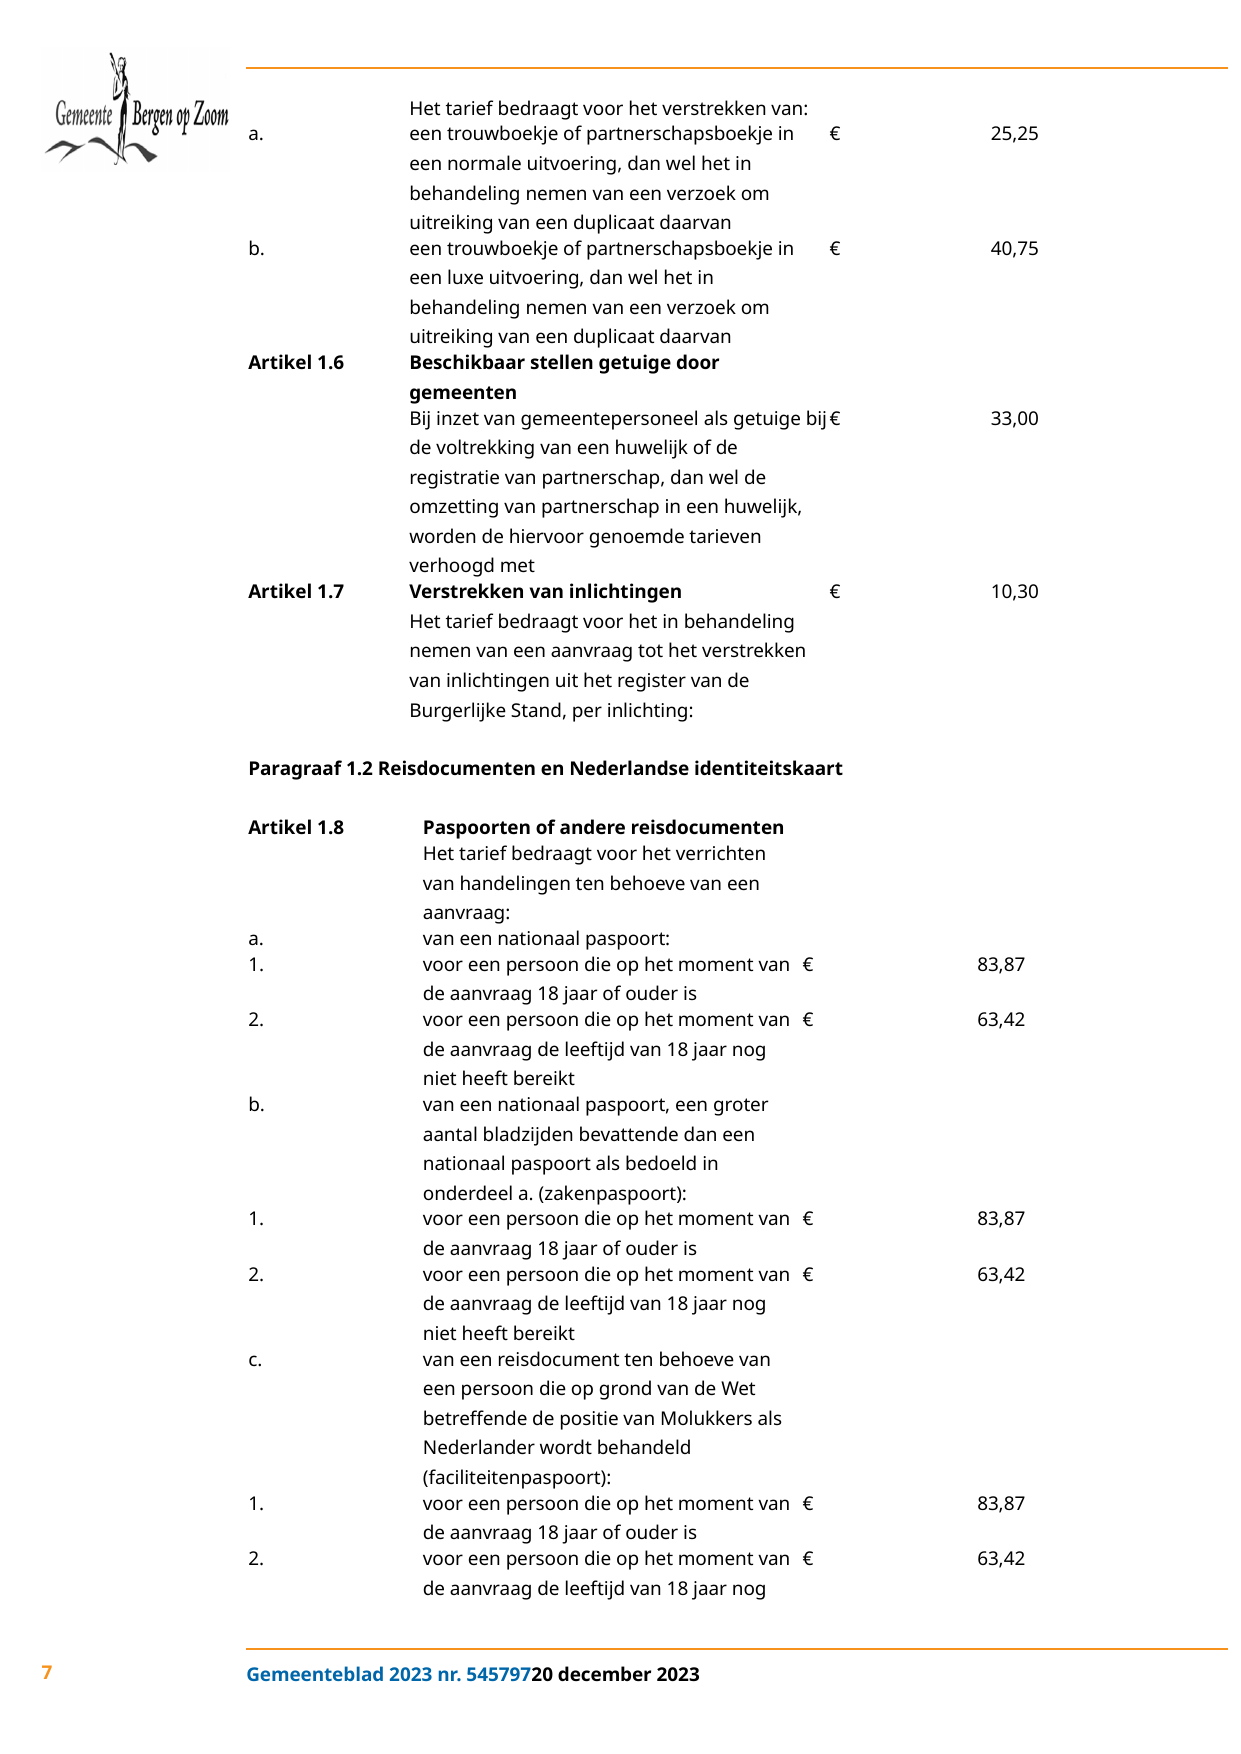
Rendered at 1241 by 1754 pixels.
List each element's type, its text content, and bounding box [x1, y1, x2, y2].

table_cell van een nationaal paspoort, een groter aantal bladzijden bevattende dan een nationaal paspoort als bedoeld in onderdeel a. (zakenpaspoort): [423, 1091, 802, 1206]
table_cell 2. [248, 1545, 423, 1601]
table_cell voor een persoon die op het moment van de aanvraag de leeftijd van 18 jaar nog [423, 1545, 802, 1601]
table_cell [977, 1346, 1152, 1490]
table_header Artikel 1.8 [248, 815, 423, 840]
table_cell 25,25 [991, 121, 1152, 235]
table_cell 63,42 [977, 1006, 1152, 1091]
table_cell 1. [248, 951, 423, 1006]
table_cell [802, 1091, 977, 1206]
table_header Paspoorten of andere reisdocumenten [423, 815, 802, 840]
table_cell Beschikbaar stellen getuige door gemeenten [409, 350, 829, 405]
table_cell [991, 95, 1152, 121]
table_cell 83,87 [977, 1206, 1152, 1261]
table_cell 1. [248, 1490, 423, 1545]
table_cell Bij inzet van gemeentepersoneel als getuige bij de voltrekking van een huwelijk of de registratie van partnerschap, dan wel de omzetting van partnerschap in een huwelijk, worden de hiervoor genoemde tarieven verhoogd met [409, 405, 829, 578]
table_cell [248, 95, 409, 121]
table_cell € [802, 951, 977, 1006]
table_cell voor een persoon die op het moment van de aanvraag de leeftijd van 18 jaar nog niet heeft bereikt [423, 1261, 802, 1346]
table_cell een trouwboekje of partnerschapsboekje in een normale uitvoering, dan wel het in behandeling nemen van een verzoek om uitreiking van een duplicaat daarvan [409, 121, 829, 235]
table_cell [802, 840, 977, 925]
table_cell € [802, 1545, 977, 1601]
table_cell [802, 1346, 977, 1490]
table_cell voor een persoon die op het moment van de aanvraag 18 jaar of ouder is [423, 1490, 802, 1545]
table_cell [977, 840, 1152, 925]
table_cell 63,42 [977, 1261, 1152, 1346]
table_cell Het tarief bedraagt voor het verrichten van handelingen ten behoeve van een aanvraag: [423, 840, 802, 925]
table_cell Artikel 1.6 [248, 350, 409, 405]
picture [41, 47, 231, 172]
table_cell [248, 405, 409, 578]
table_cell [991, 350, 1152, 405]
table_cell 10,30 [991, 579, 1152, 722]
table_cell € [802, 1206, 977, 1261]
table_header [977, 815, 1152, 840]
table_cell een trouwboekje of partnerschapsboekje in een luxe uitvoering, dan wel het in behandeling nemen van een verzoek om uitreiking van een duplicaat daarvan [409, 235, 829, 349]
table_cell [248, 840, 423, 925]
table_cell van een reisdocument ten behoeve van een persoon die op grond van de Wet betreffende de positie van Molukkers als Nederlander wordt behandeld (faciliteitenpaspoort): [423, 1346, 802, 1490]
table_cell Verstrekken van inlichtingen Het tarief bedraagt voor het in behandeling nemen van een aanvraag tot het verstrekken van inlichtingen uit het register van de Burgerlijke Stand, per inlichting: [409, 579, 829, 722]
table_cell € [829, 579, 991, 722]
text Paragraaf 1.2 Reisdocumenten en Nederlandse identiteitskaart [248, 755, 1152, 781]
table_cell 40,75 [991, 235, 1152, 349]
table_cell € [829, 235, 991, 349]
table_header [802, 815, 977, 840]
table_cell van een nationaal paspoort: [423, 925, 802, 951]
table_cell voor een persoon die op het moment van de aanvraag de leeftijd van 18 jaar nog niet heeft bereikt [423, 1006, 802, 1091]
table_cell b. [248, 235, 409, 349]
table_cell [977, 925, 1152, 951]
table_cell 83,87 [977, 1490, 1152, 1545]
table_cell € [829, 121, 991, 235]
table_cell 2. [248, 1006, 423, 1091]
table_cell voor een persoon die op het moment van de aanvraag 18 jaar of ouder is [423, 1206, 802, 1261]
table_cell voor een persoon die op het moment van de aanvraag 18 jaar of ouder is [423, 951, 802, 1006]
table_cell Artikel 1.7 [248, 579, 409, 722]
table_cell [977, 1091, 1152, 1206]
table_cell a. [248, 121, 409, 235]
table_cell € [802, 1261, 977, 1346]
table_cell b. [248, 1091, 423, 1206]
table_cell € [802, 1006, 977, 1091]
table_cell 1. [248, 1206, 423, 1261]
table_cell [802, 925, 977, 951]
table_cell € [802, 1490, 977, 1545]
table_cell a. [248, 925, 423, 951]
table_cell 33,00 [991, 405, 1152, 578]
table_cell € [829, 405, 991, 578]
table_cell c. [248, 1346, 423, 1490]
table_cell Het tarief bedraagt voor het verstrekken van: [409, 95, 829, 121]
table_cell [829, 350, 991, 405]
table_cell [829, 95, 991, 121]
table_cell 63,42 [977, 1545, 1152, 1601]
table_cell 83,87 [977, 951, 1152, 1006]
table_cell 2. [248, 1261, 423, 1346]
